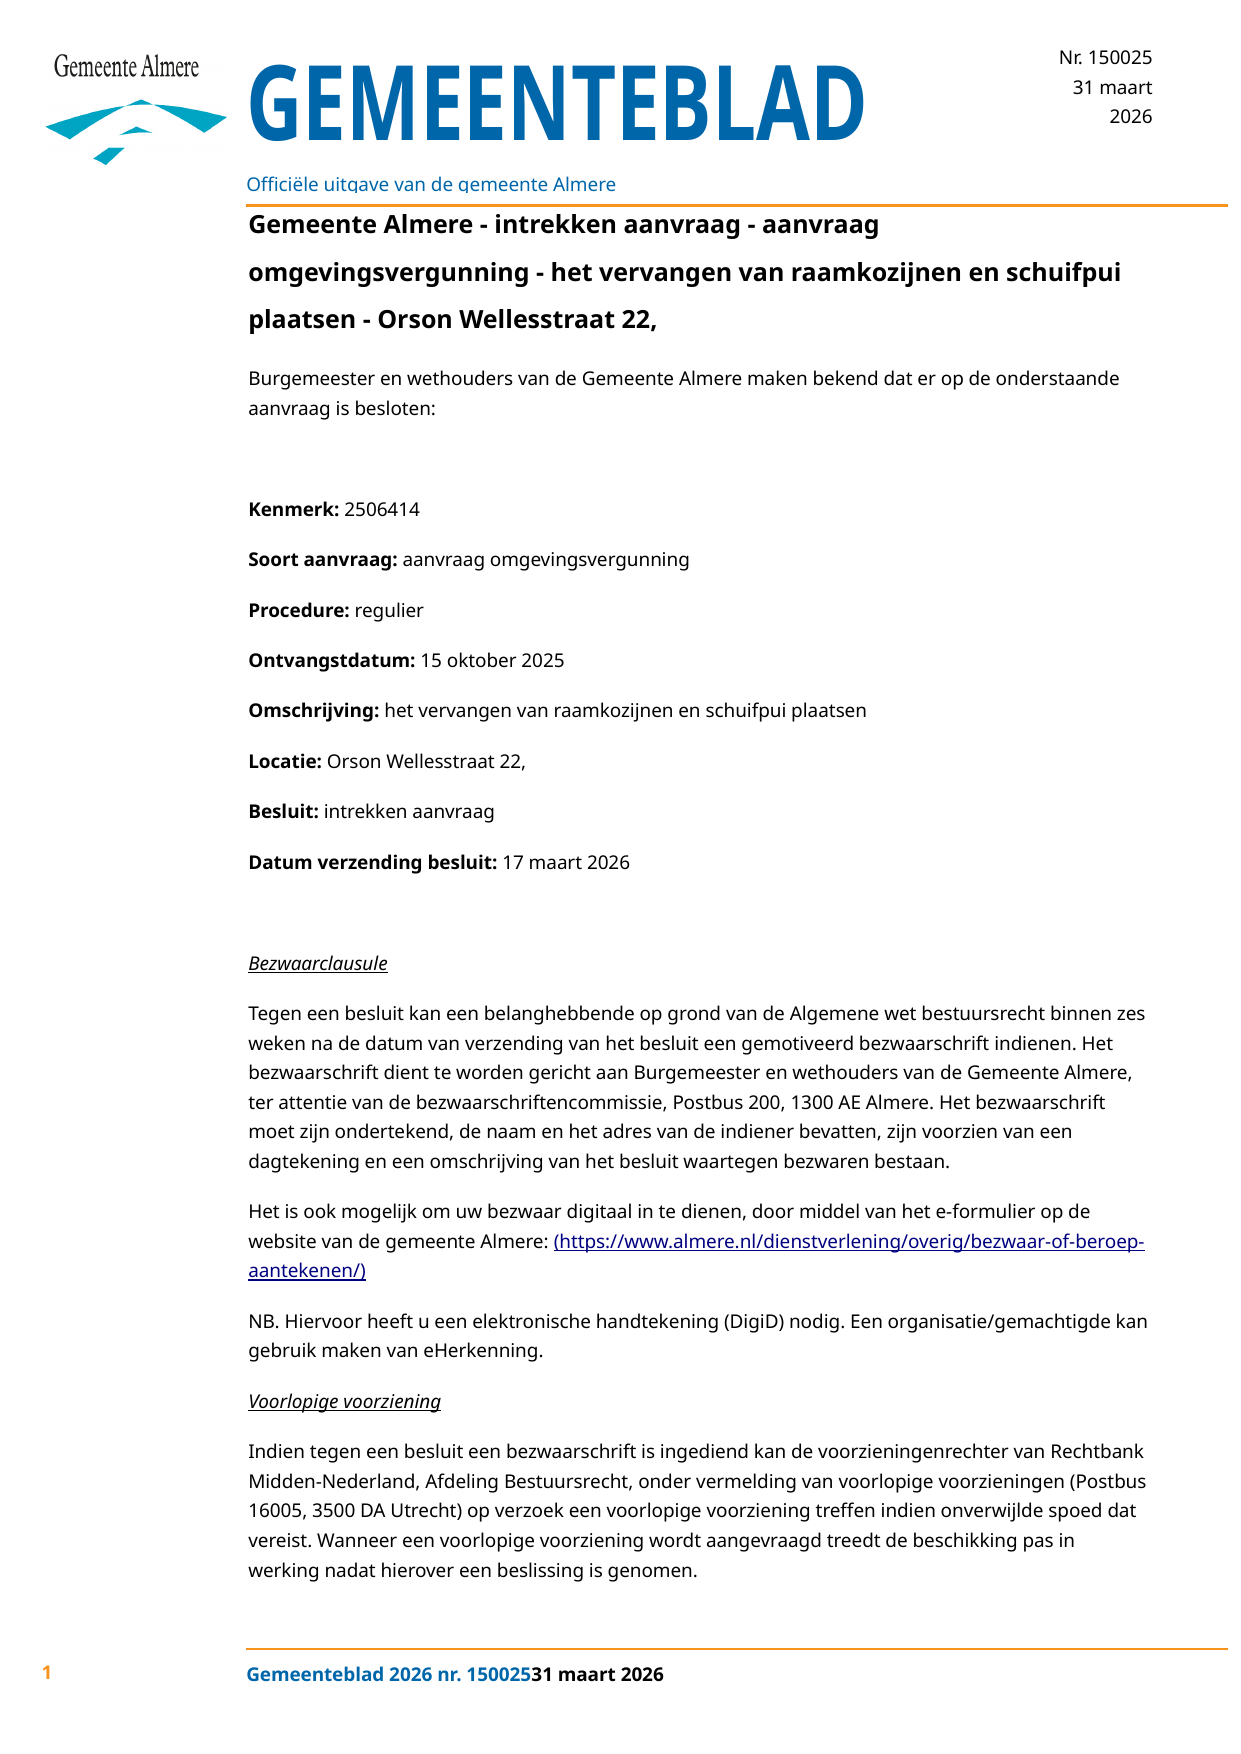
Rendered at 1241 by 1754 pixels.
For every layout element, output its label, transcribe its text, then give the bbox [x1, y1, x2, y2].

text Gemeente Almere - intrekken aanvraag - aanvraag omgevingsvergunning - het vervangen van raamkozijnen en schuifpui plaatsen - Orson Wellesstraat 22, [248, 207, 1152, 336]
text Bezwaarclausule [248, 950, 1152, 975]
text Indien tegen een besluit een bezwaarschrift is ingediend kan de voorzieningenrechter van Rechtbank Midden-Nederland, Afdeling Bestuursrecht, onder vermelding van voorlopige voorzieningen (Postbus 16005, 3500 DA Utrecht) op verzoek een voorlopige voorziening treffen indien onverwijlde spoed dat vereist. Wanneer een voorlopige voorziening wordt aangevraagd treedt de beschikking pas in werking nadat hierover een beslissing is genomen. [248, 1438, 1152, 1582]
text Soort aanvraag: aanvraag omgevingsvergunning [248, 546, 1152, 572]
text Voorlopige voorziening [248, 1388, 1152, 1414]
text Locatie: Orson Wellesstraat 22, [248, 748, 1152, 774]
text Ontvangstdatum: 15 oktober 2025 [248, 647, 1152, 673]
text Burgemeester en wethouders van de Gemeente Almere maken bekend dat er op de onderstaande aanvraag is besloten: [248, 366, 1152, 421]
picture [41, 47, 231, 172]
text Procedure: regulier [248, 597, 1152, 622]
text Tegen een besluit kan een belanghebbende op grond van de Algemene wet bestuursrecht binnen zes weken na de datum van verzending van het besluit een gemotiveerd bezwaarschrift indienen. Het bezwaarschrift dient te worden gericht aan Burgemeester en wethouders van de Gemeente Almere, ter attentie van de bezwaarschriftencommissie, Postbus 200, 1300 AE Almere. Het bezwaarschrift moet zijn ondertekend, de naam en het adres van de indiener bevatten, zijn voorzien van een dagtekening en een omschrijving van het besluit waartegen bezwaren bestaan. [248, 1000, 1152, 1174]
text Besluit: intrekken aanvraag [248, 798, 1152, 824]
text Het is ook mogelijk om uw bezwaar digitaal in te dienen, door middel van het e-formulier op de website van de gemeente Almere: (https://www.almere.nl/dienstverlening/overig/bezwaar-of-beroep-aantekenen/) [248, 1198, 1152, 1283]
text Datum verzending besluit: 17 maart 2026 [248, 849, 1152, 874]
text NB. Hiervoor heeft u een elektronische handtekening (DigiD) nodig. Een organisatie/gemachtigde kan gebruik maken van eHerkenning. [248, 1308, 1152, 1363]
text Kenmerk: 2506414 [248, 496, 1152, 522]
text Omschrijving: het vervangen van raamkozijnen en schuifpui plaatsen [248, 698, 1152, 723]
